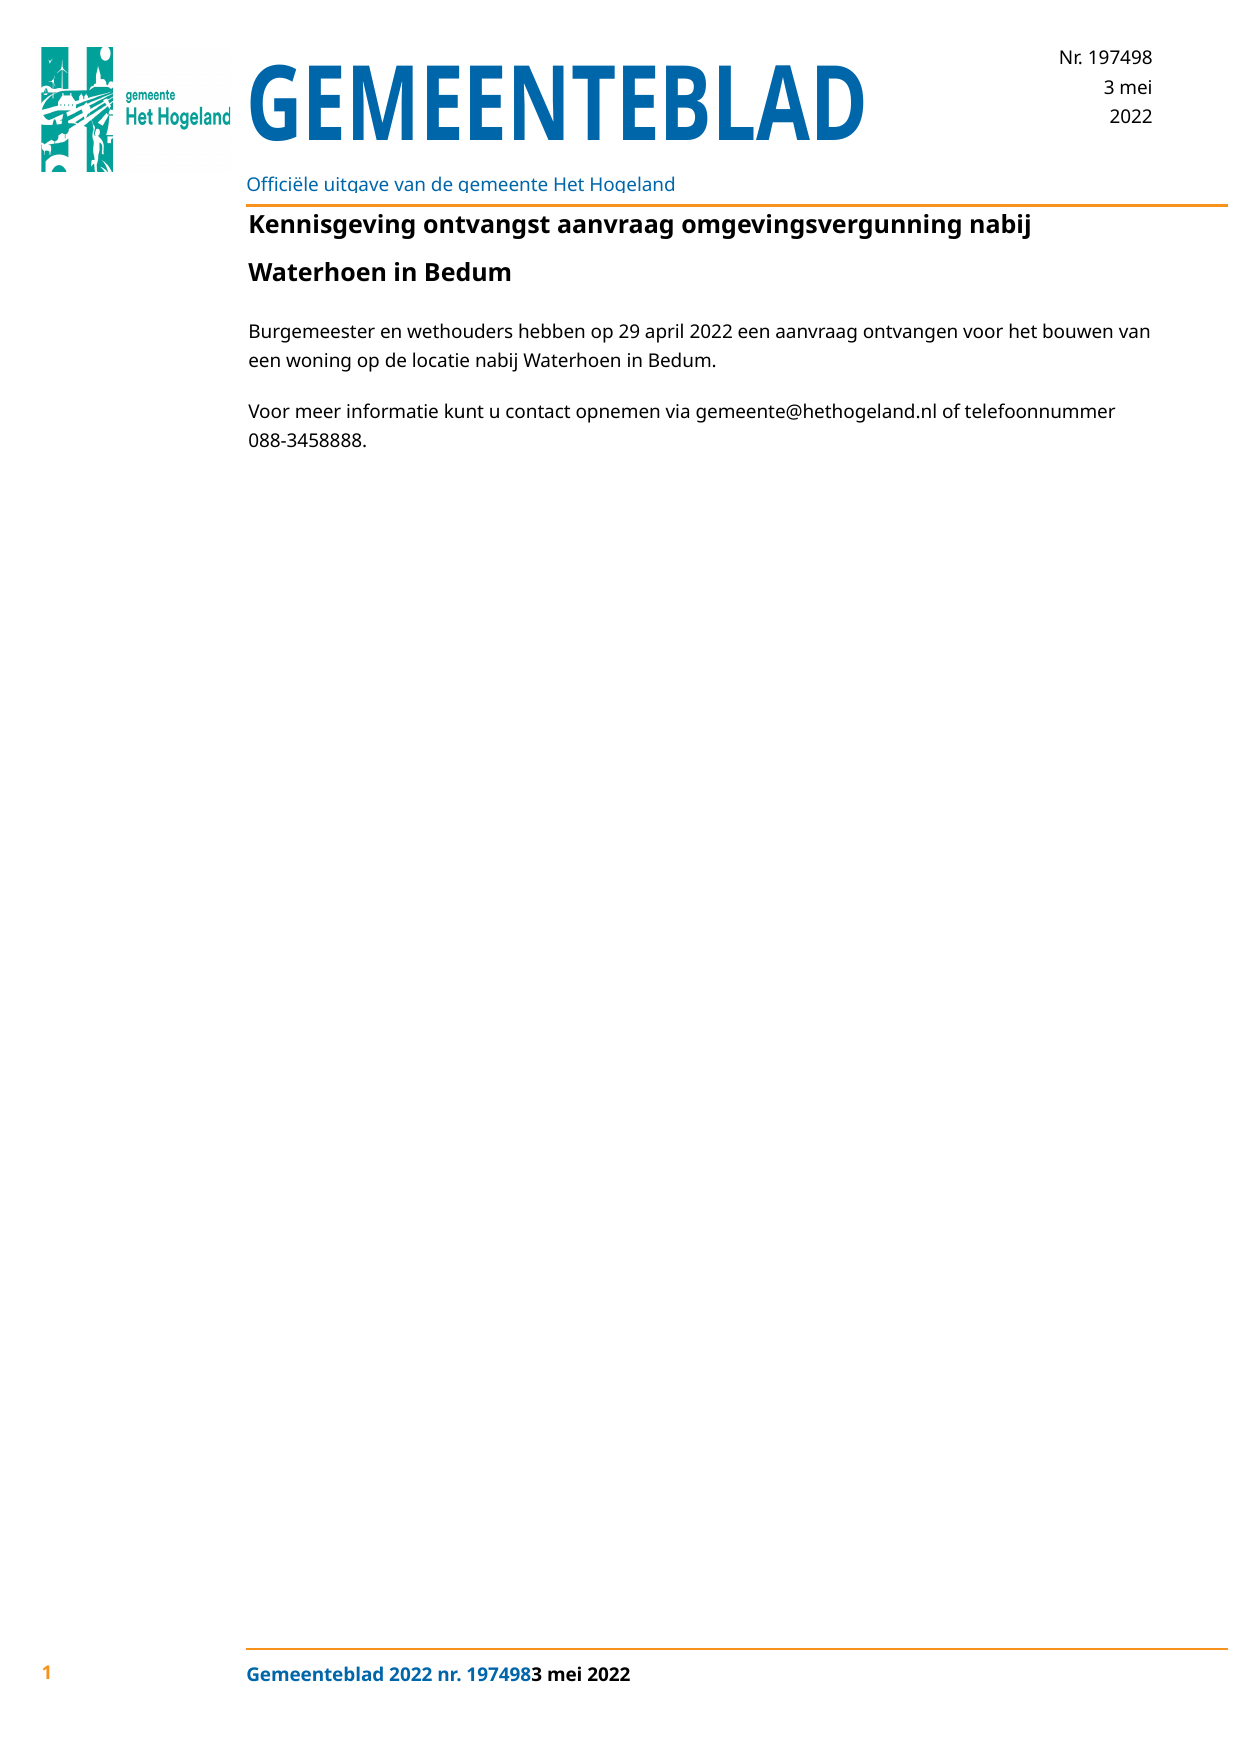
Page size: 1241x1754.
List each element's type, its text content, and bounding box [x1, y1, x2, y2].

picture [41, 47, 231, 172]
text Voor meer informatie kunt u contact opnemen via gemeente@hethogeland.nl of telefoonnummer 088-3458888. [248, 398, 1152, 453]
text Kennisgeving ontvangst aanvraag omgevingsvergunning nabij Waterhoen in Bedum [248, 207, 1152, 288]
text Burgemeester en wethouders hebben op 29 april 2022 een aanvraag ontvangen voor het bouwen van een woning op de locatie nabij Waterhoen in Bedum. [248, 318, 1152, 373]
